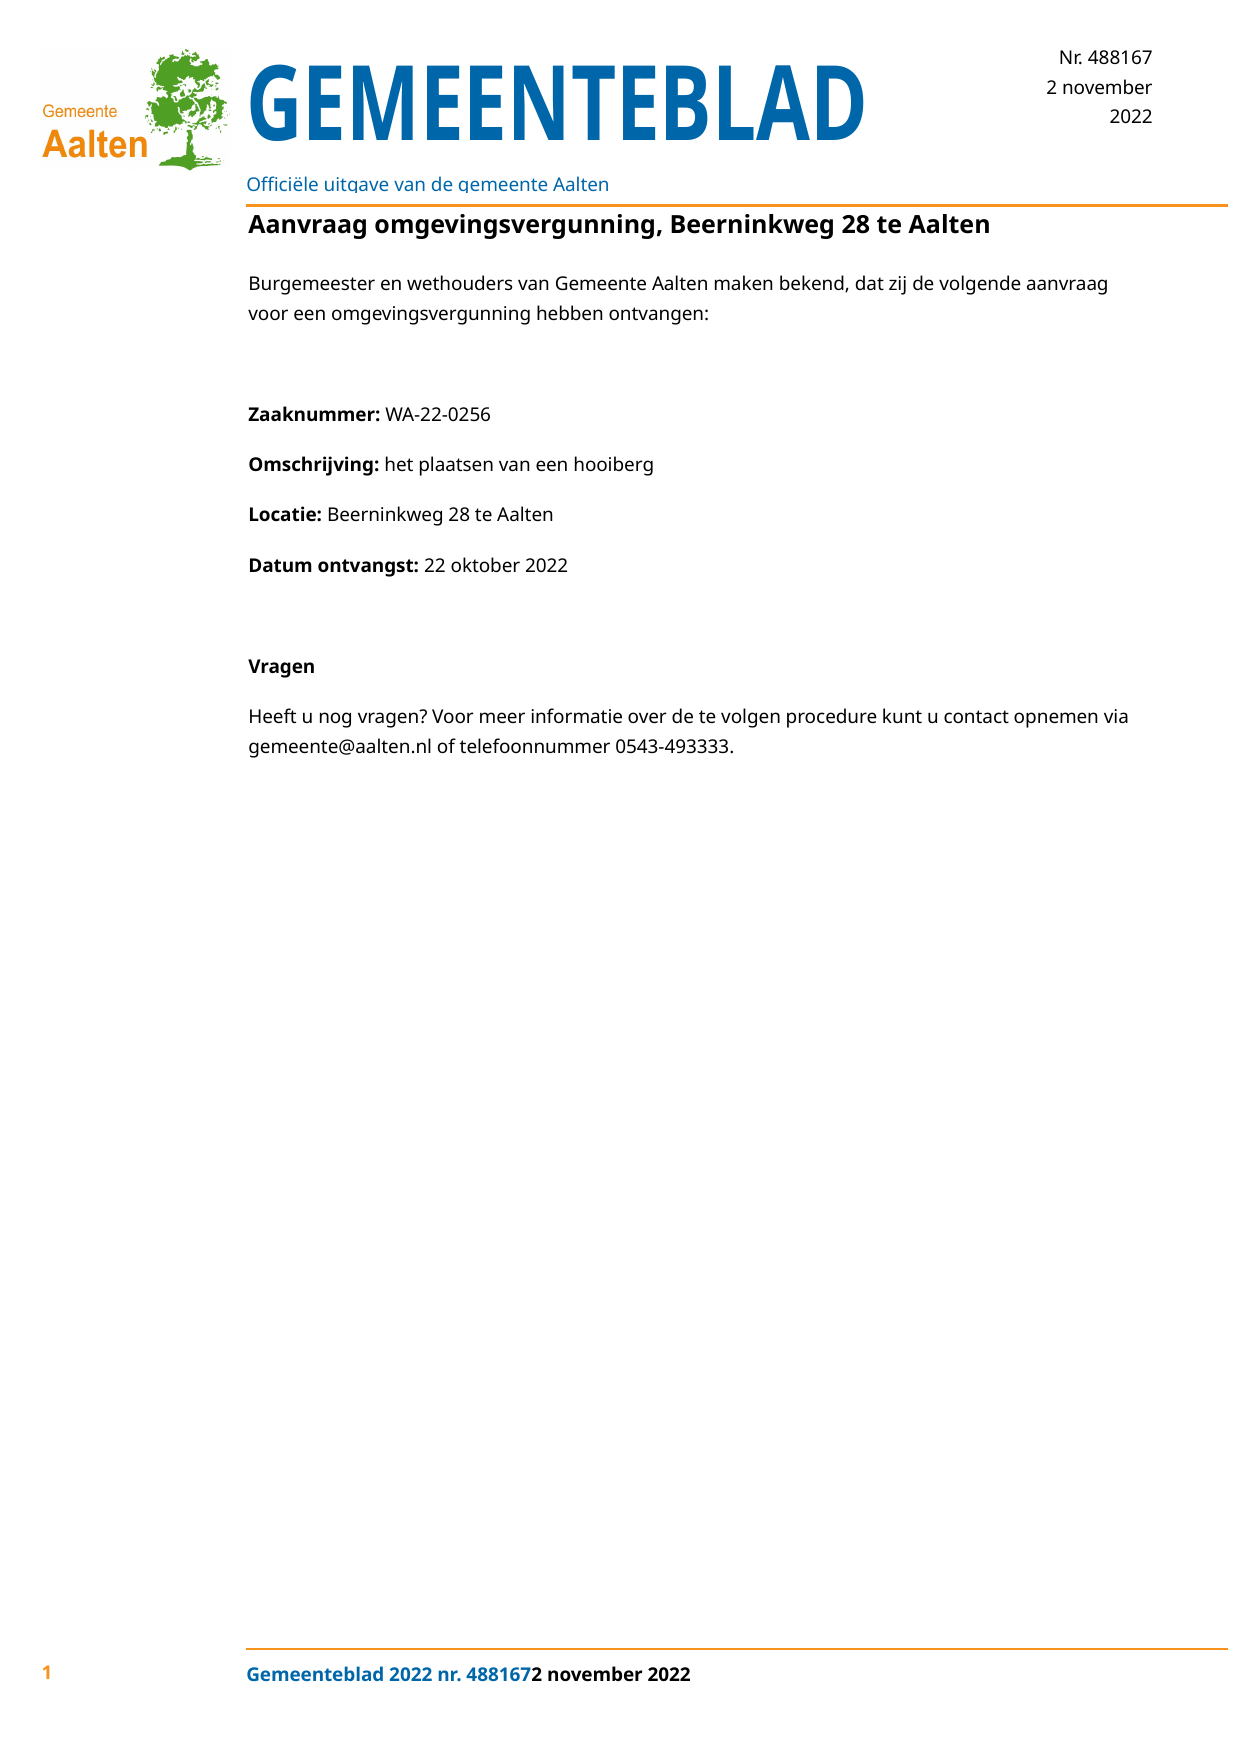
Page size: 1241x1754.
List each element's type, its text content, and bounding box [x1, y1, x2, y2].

picture [41, 47, 231, 172]
text Vragen [248, 653, 1152, 678]
text Heeft u nog vragen? Voor meer informatie over de te volgen procedure kunt u contact opnemen via gemeente@aalten.nl of telefoonnummer 0543-493333. [248, 703, 1152, 758]
text Datum ontvangst: 22 oktober 2022 [248, 552, 1152, 578]
text Burgemeester en wethouders van Gemeente Aalten maken bekend, dat zij de volgende aanvraag voor een omgevingsvergunning hebben ontvangen: [248, 270, 1152, 326]
text Omschrijving: het plaatsen van een hooiberg [248, 451, 1152, 477]
text Locatie: Beerninkweg 28 te Aalten [248, 502, 1152, 527]
text Zaaknummer: WA-22-0256 [248, 401, 1152, 426]
text Aanvraag omgevingsvergunning, Beerninkweg 28 te Aalten [248, 207, 1152, 241]
